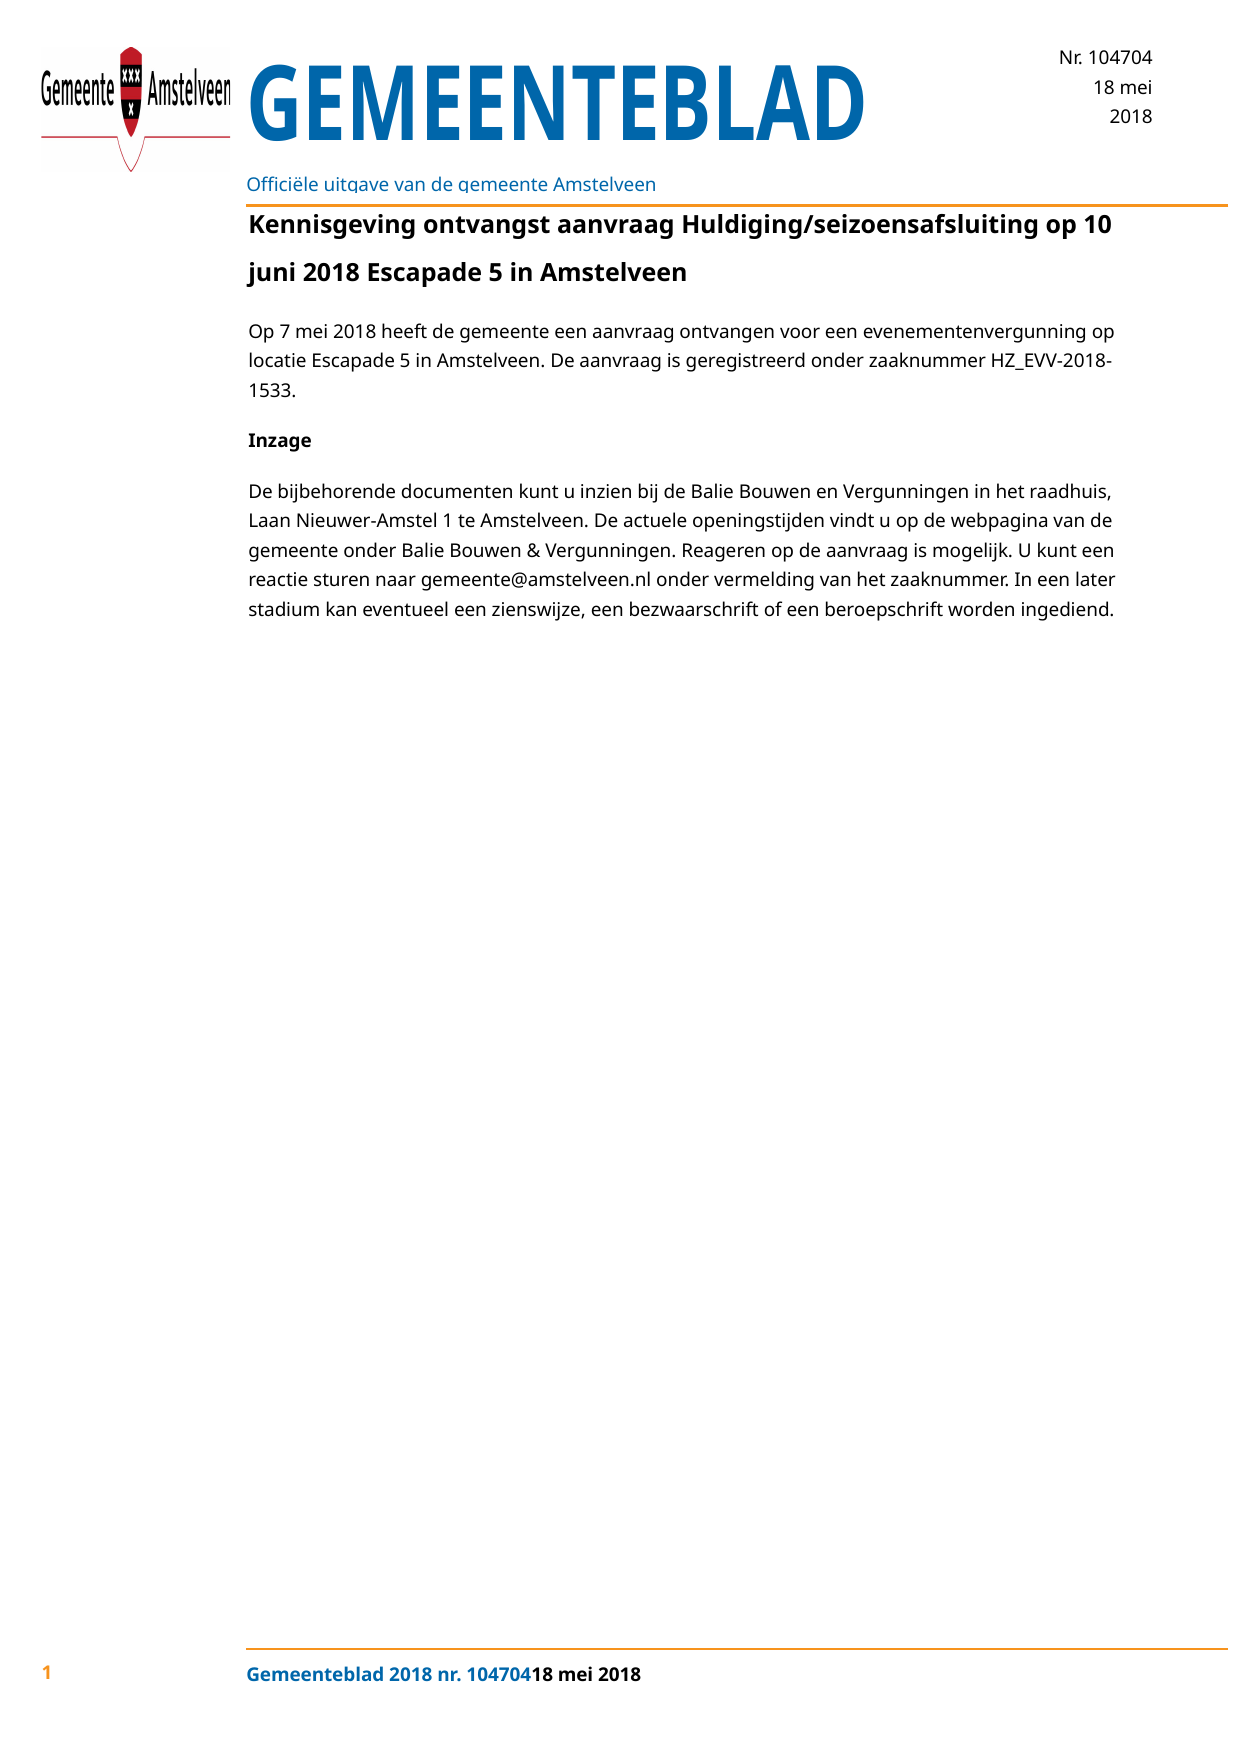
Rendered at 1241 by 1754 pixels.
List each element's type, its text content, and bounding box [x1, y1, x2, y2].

text Op 7 mei 2018 heeft de gemeente een aanvraag ontvangen voor een evenementenvergunning op locatie Escapade 5 in Amstelveen. De aanvraag is geregistreerd onder zaaknummer HZ_EVV-2018-1533. [248, 318, 1152, 403]
text Inzage [248, 427, 1152, 453]
picture [41, 47, 231, 172]
text De bijbehorende documenten kunt u inzien bij de Balie Bouwen en Vergunningen in het raadhuis, Laan Nieuwer-Amstel 1 te Amstelveen. De actuele openingstijden vindt u op de webpagina van de gemeente onder Balie Bouwen & Vergunningen. Reageren op de aanvraag is mogelijk. U kunt een reactie sturen naar gemeente@amstelveen.nl onder vermelding van het zaaknummer. In een later stadium kan eventueel een zienswijze, een bezwaarschrift of een beroepschrift worden ingediend. [248, 478, 1152, 622]
text Kennisgeving ontvangst aanvraag Huldiging/seizoensafsluiting op 10 juni 2018 Escapade 5 in Amstelveen [248, 207, 1152, 288]
